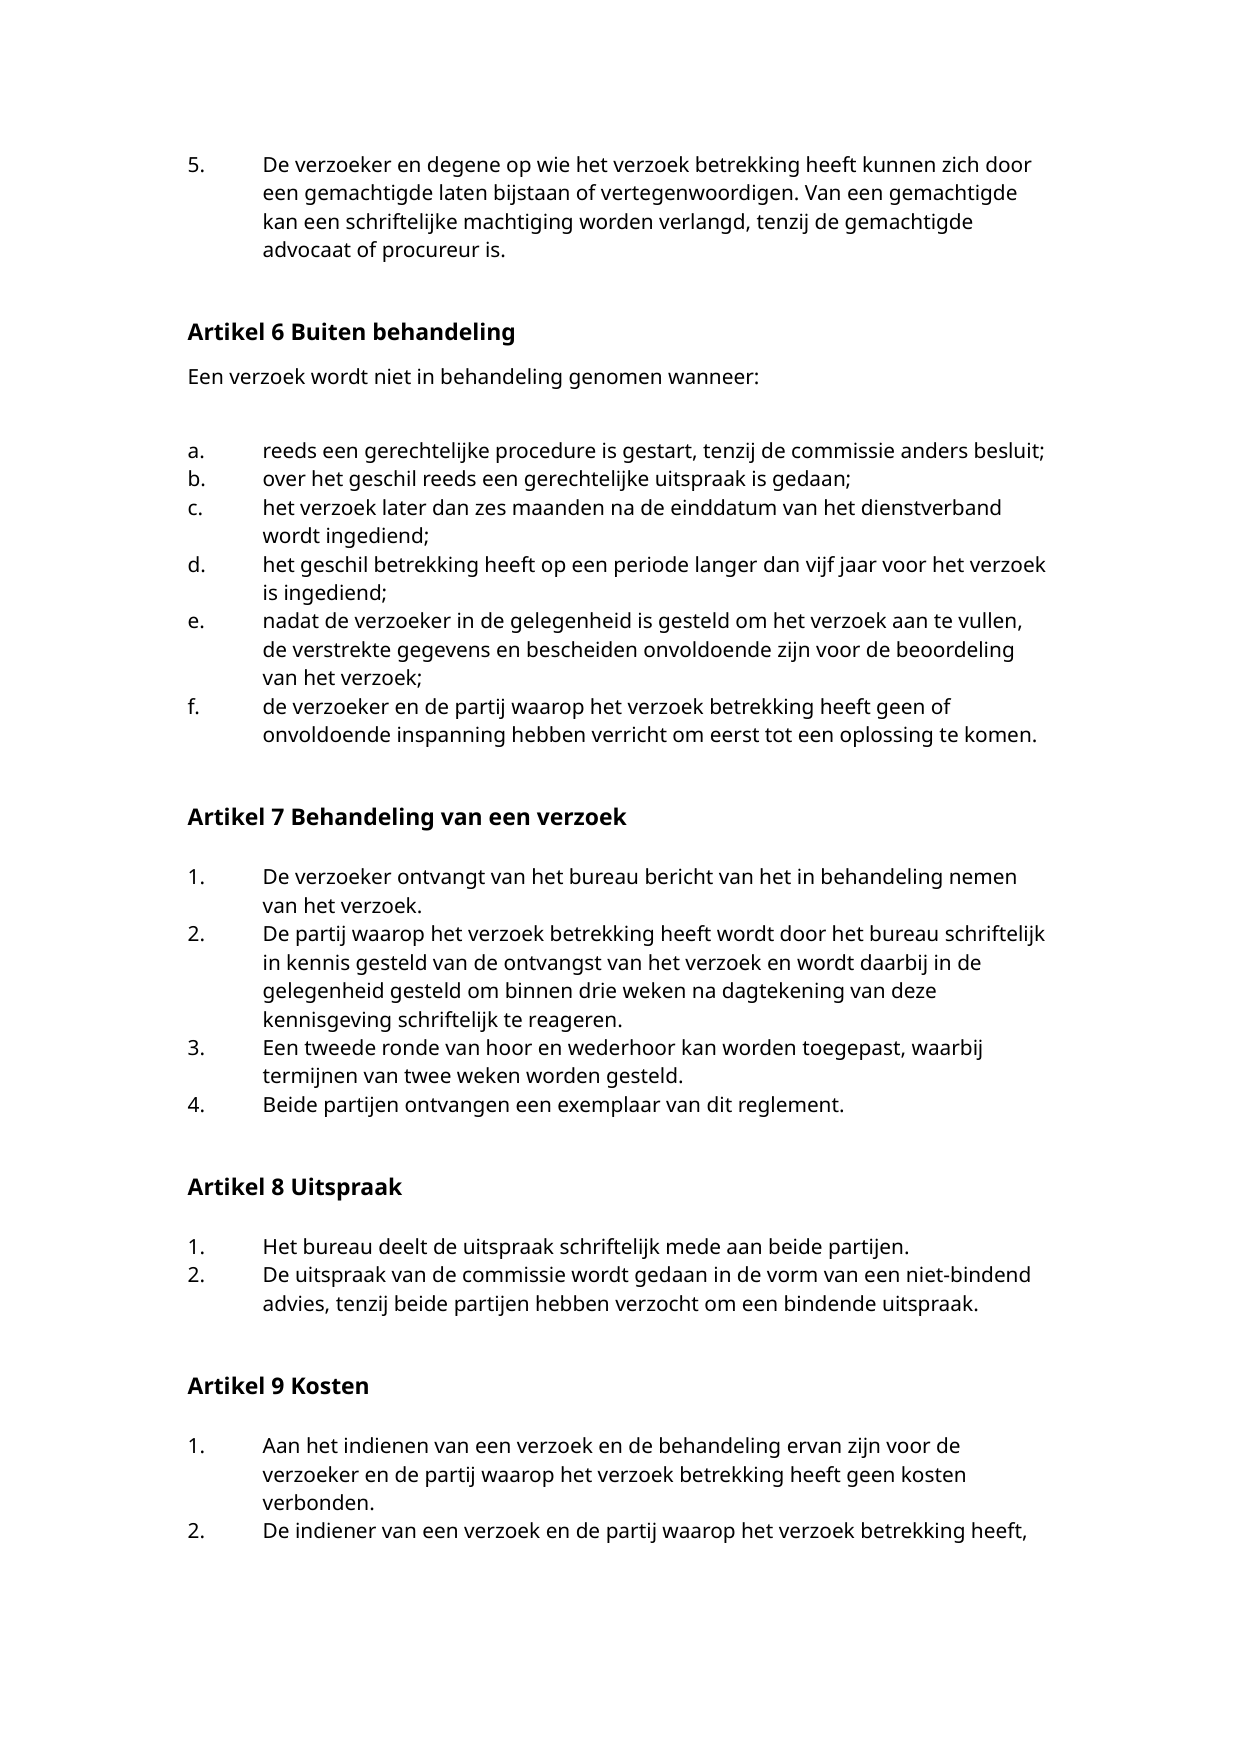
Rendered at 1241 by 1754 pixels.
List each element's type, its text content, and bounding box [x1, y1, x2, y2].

subtitle Artikel 9 Kosten [187, 1370, 1053, 1401]
list Aan het indienen van een verzoek en de behandeling ervan zijn voor de verzoeker en de partij waarop het verzoek betrekking heeft geen kosten verbonden. [187, 1431, 1053, 1517]
list nadat de verzoeker in de gelegenheid is gesteld om het verzoek aan te vullen, de verstrekte gegevens en bescheiden onvoldoende zijn voor de beoordeling van het verzoek; [187, 607, 1053, 692]
list De uitspraak van de commissie wordt gedaan in de vorm van een niet-bindend advies, tenzij beide partijen hebben verzocht om een bindende uitspraak. [187, 1261, 1053, 1317]
list het geschil betrekking heeft op een periode langer dan vijf jaar voor het verzoek is ingediend; [187, 550, 1053, 607]
list Het bureau deelt de uitspraak schriftelijk mede aan beide partijen. [187, 1232, 1053, 1261]
subtitle Artikel 8 Uitspraak [187, 1171, 1053, 1202]
text Een verzoek wordt niet in behandeling genomen wanneer: [187, 362, 1053, 391]
list De verzoeker en degene op wie het verzoek betrekking heeft kunnen zich door een gemachtigde laten bijstaan of vertegenwoordigen. Van een gemachtigde kan een schriftelijke machtiging worden verlangd, tenzij de gemachtigde advocaat of procureur is. [187, 150, 1053, 264]
list De partij waarop het verzoek betrekking heeft wordt door het bureau schriftelijk in kennis gesteld van de ontvangst van het verzoek en wordt daarbij in de gelegenheid gesteld om binnen drie weken na dagtekening van deze kennisgeving schriftelijk te reageren. [187, 919, 1053, 1033]
list over het geschil reeds een gerechtelijke uitspraak is gedaan; [187, 464, 1053, 493]
list Een tweede ronde van hoor en wederhoor kan worden toegepast, waarbij termijnen van twee weken worden gesteld. [187, 1033, 1053, 1090]
list reeds een gerechtelijke procedure is gestart, tenzij de commissie anders besluit; [187, 436, 1053, 464]
subtitle Artikel 6 Buiten behandeling [187, 316, 1053, 347]
subtitle Artikel 7 Behandeling van een verzoek [187, 801, 1053, 832]
list het verzoek later dan zes maanden na de einddatum van het dienstverband wordt ingediend; [187, 493, 1053, 550]
list De verzoeker ontvangt van het bureau bericht van het in behandeling nemen van het verzoek. [187, 862, 1053, 919]
list De indiener van een verzoek en de partij waarop het verzoek betrekking heeft, [187, 1517, 1053, 1545]
list Beide partijen ontvangen een exemplaar van dit reglement. [187, 1090, 1053, 1118]
list de verzoeker en de partij waarop het verzoek betrekking heeft geen of onvoldoende inspanning hebben verricht om eerst tot een oplossing te komen. [187, 692, 1053, 749]
